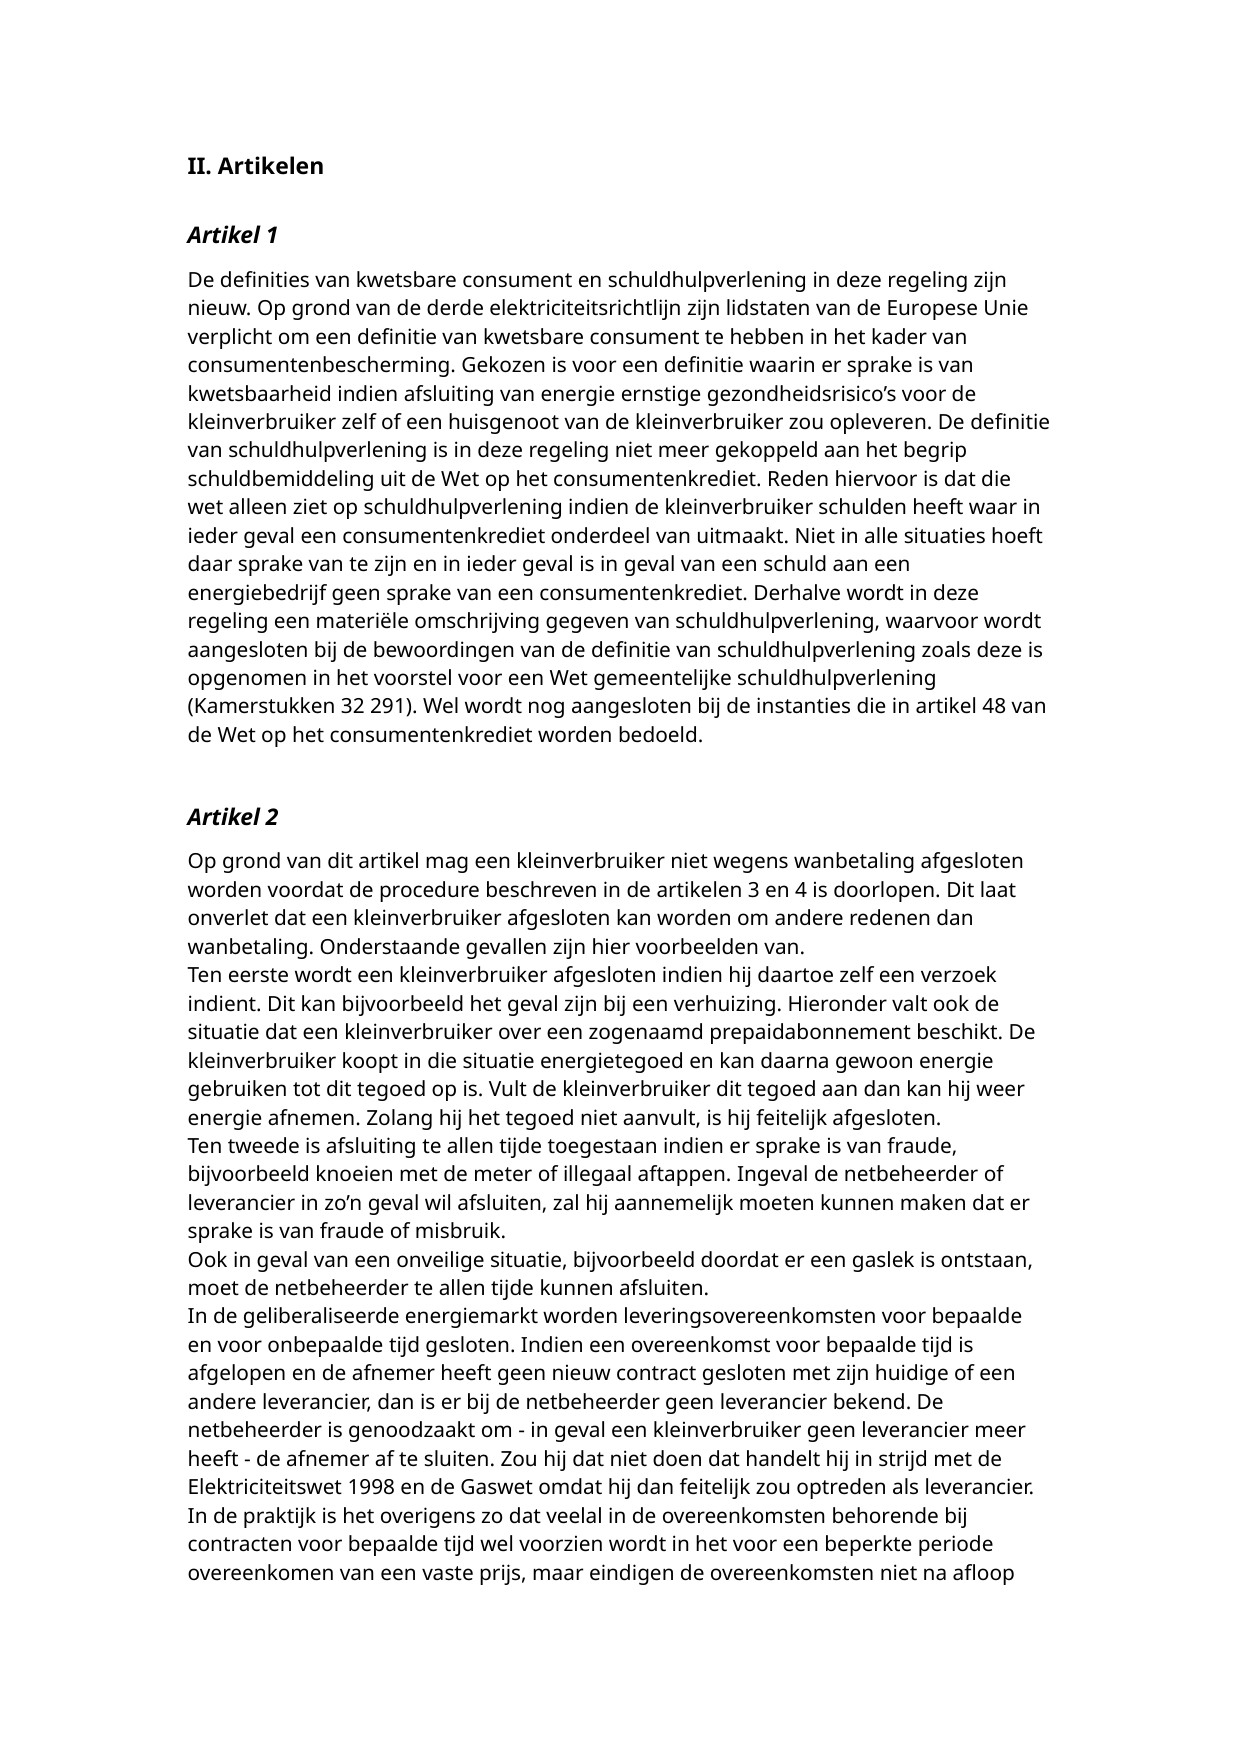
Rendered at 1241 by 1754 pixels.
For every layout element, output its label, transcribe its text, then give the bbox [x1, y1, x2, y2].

text Ten tweede is afsluiting te allen tijde toegestaan indien er sprake is van fraude, bijvoorbeeld knoeien met de meter of illegaal aftappen. Ingeval de netbeheerder of leverancier in zo’n geval wil afsluiten, zal hij aannemelijk moeten kunnen maken dat er sprake is van fraude of misbruik. [187, 1131, 1053, 1245]
text In de geliberaliseerde energiemarkt worden leveringsovereenkomsten voor bepaalde en voor onbepaalde tijd gesloten. Indien een overeenkomst voor bepaalde tijd is afgelopen en de afnemer heeft geen nieuw contract gesloten met zijn huidige of een andere leverancier, dan is er bij de netbeheerder geen leverancier bekend. De netbeheerder is genoodzaakt om - in geval een kleinverbruiker geen leverancier meer heeft - de afnemer af te sluiten. Zou hij dat niet doen dat handelt hij in strijd met de Elektriciteitswet 1998 en de Gaswet omdat hij dan feitelijk zou optreden als leverancier. In de praktijk is het overigens zo dat veelal in de overeenkomsten behorende bij contracten voor bepaalde tijd wel voorzien wordt in het voor een beperkte periode overeenkomen van een vaste prijs, maar eindigen de overeenkomsten niet na afloop [187, 1302, 1053, 1586]
text Ook in geval van een onveilige situatie, bijvoorbeeld doordat er een gaslek is ontstaan, moet de netbeheerder te allen tijde kunnen afsluiten. [187, 1245, 1053, 1302]
subtitle Artikel 1 [187, 219, 1053, 250]
text De definities van kwetsbare consument en schuldhulpverlening in deze regeling zijn nieuw. Op grond van de derde elektriciteitsrichtlijn zijn lidstaten van de Europese Unie verplicht om een definitie van kwetsbare consument te hebben in het kader van consumentenbescherming. Gekozen is voor een definitie waarin er sprake is van kwetsbaarheid indien afsluiting van energie ernstige gezondheidsrisico’s voor de kleinverbruiker zelf of een huisgenoot van de kleinverbruiker zou opleveren. De definitie van schuldhulpverlening is in deze regeling niet meer gekoppeld aan het begrip schuldbemiddeling uit de Wet op het consumentenkrediet. Reden hiervoor is dat die wet alleen ziet op schuldhulpverlening indien de kleinverbruiker schulden heeft waar in ieder geval een consumentenkrediet onderdeel van uitmaakt. Niet in alle situaties hoeft daar sprake van te zijn en in ieder geval is in geval van een schuld aan een energiebedrijf geen sprake van een consumentenkrediet. Derhalve wordt in deze regeling een materiële omschrijving gegeven van schuldhulpverlening, waarvoor wordt aangesloten bij de bewoordingen van de definitie van schuldhulpverlening zoals deze is opgenomen in het voorstel voor een Wet gemeentelijke schuldhulpverlening (Kamerstukken 32 291). Wel wordt nog aangesloten bij de instanties die in artikel 48 van de Wet op het consumentenkrediet worden bedoeld. [187, 265, 1053, 748]
text Ten eerste wordt een kleinverbruiker afgesloten indien hij daartoe zelf een verzoek indient. Dit kan bijvoorbeeld het geval zijn bij een verhuizing. Hieronder valt ook de situatie dat een kleinverbruiker over een zogenaamd prepaidabonnement beschikt. De kleinverbruiker koopt in die situatie energietegoed en kan daarna gewoon energie gebruiken tot dit tegoed op is. Vult de kleinverbruiker dit tegoed aan dan kan hij weer energie afnemen. Zolang hij het tegoed niet aanvult, is hij feitelijk afgesloten. [187, 960, 1053, 1131]
subtitle II. Artikelen [187, 150, 1053, 181]
text Op grond van dit artikel mag een kleinverbruiker niet wegens wanbetaling afgesloten worden voordat de procedure beschreven in de artikelen 3 en 4 is doorlopen. Dit laat onverlet dat een kleinverbruiker afgesloten kan worden om andere redenen dan wanbetaling. Onderstaande gevallen zijn hier voorbeelden van. [187, 847, 1053, 960]
subtitle Artikel 2 [187, 800, 1053, 832]
